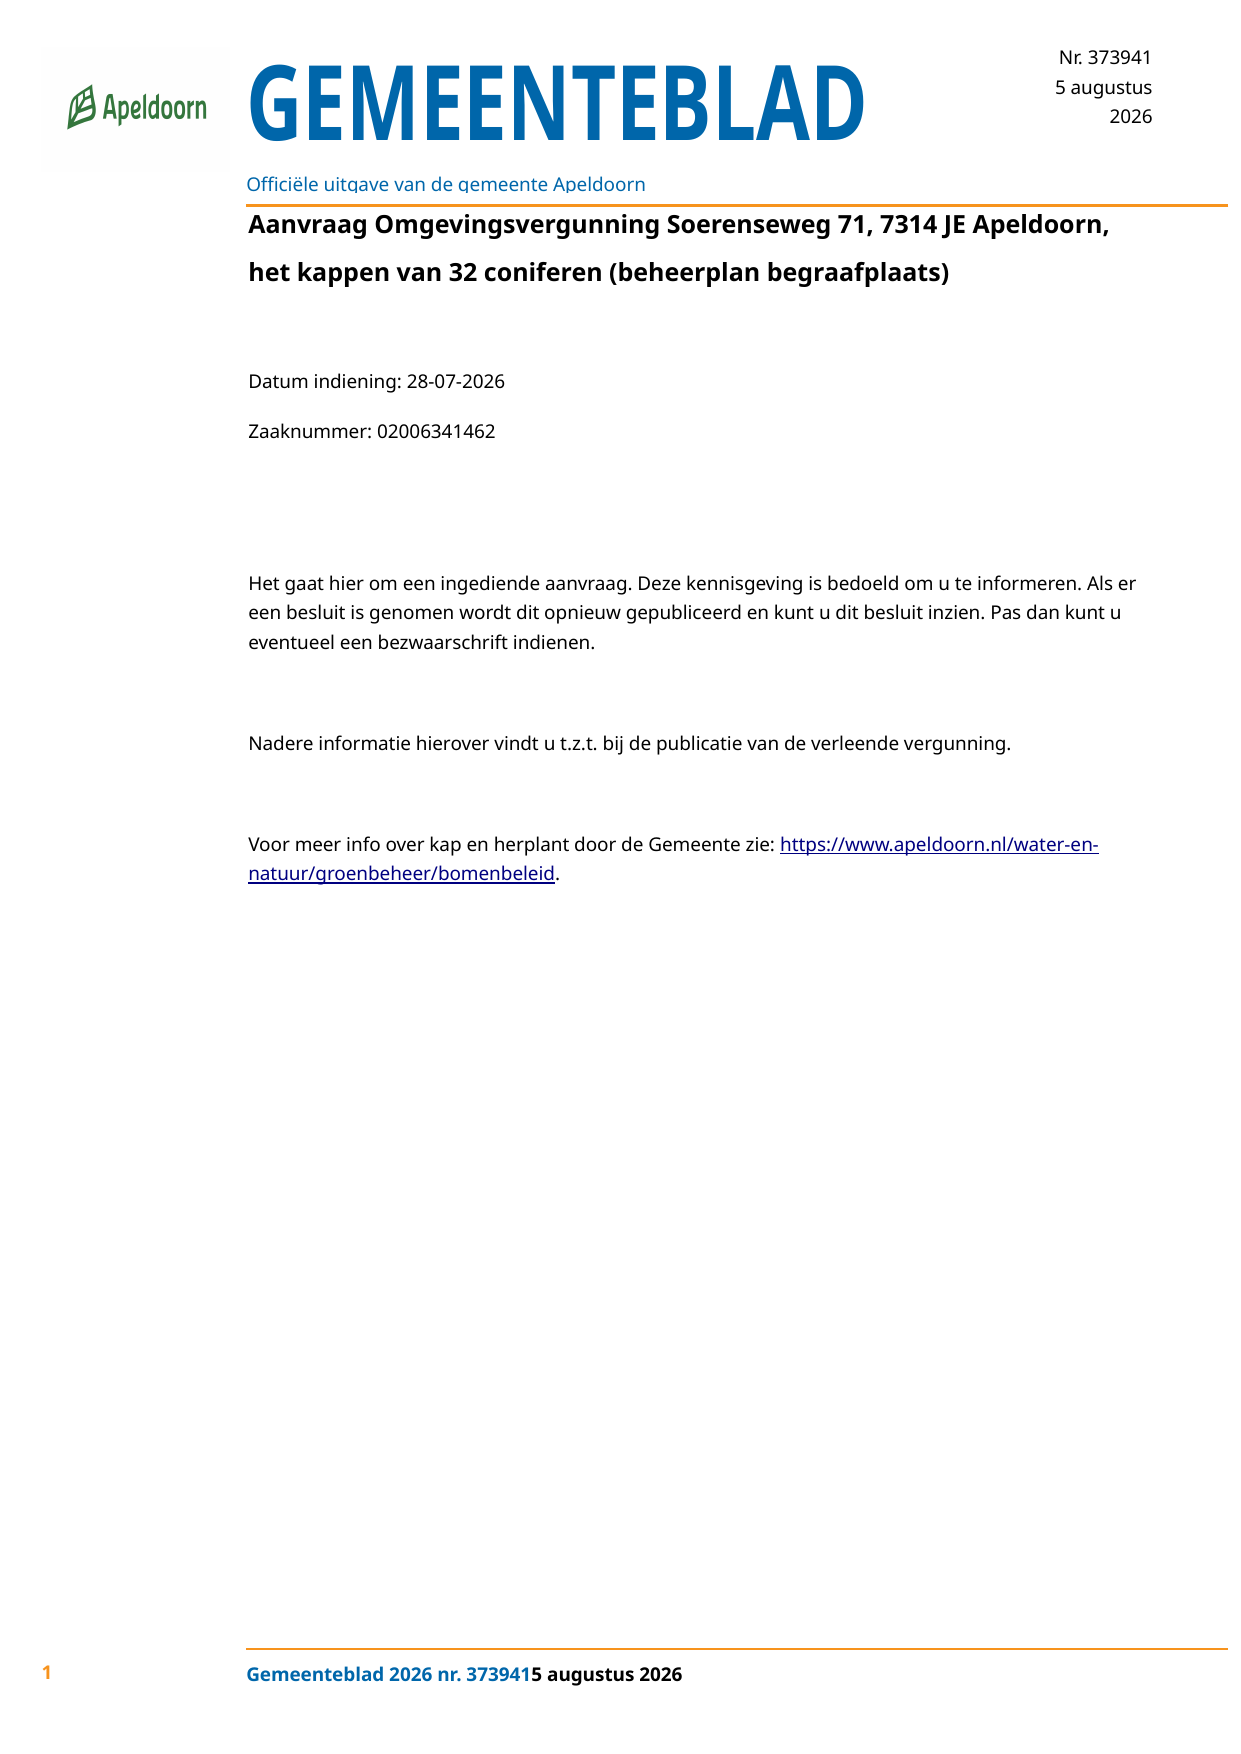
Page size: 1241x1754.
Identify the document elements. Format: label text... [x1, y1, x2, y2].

text Aanvraag Omgevingsvergunning Soerenseweg 71, 7314 JE Apeldoorn, het kappen van 32 coniferen (beheerplan begraafplaats) [248, 207, 1152, 288]
text Nadere informatie hierover vindt u t.z.t. bij de publicatie van de verleende vergunning. [248, 730, 1152, 756]
text Voor meer info over kap en herplant door de Gemeente zie: https://www.apeldoorn.nl/water-en-natuur/groenbeheer/bomenbeleid. [248, 831, 1152, 886]
picture [41, 47, 231, 172]
text Zaaknummer: 02006341462 [248, 419, 1152, 444]
text Datum indiening: 28-07-2026 [248, 368, 1152, 394]
text Het gaat hier om een ingediende aanvraag. Deze kennisgeving is bedoeld om u te informeren. Als er een besluit is genomen wordt dit opnieuw gepubliceerd en kunt u dit besluit inzien. Pas dan kunt u eventueel een bezwaarschrift indienen. [248, 570, 1152, 655]
